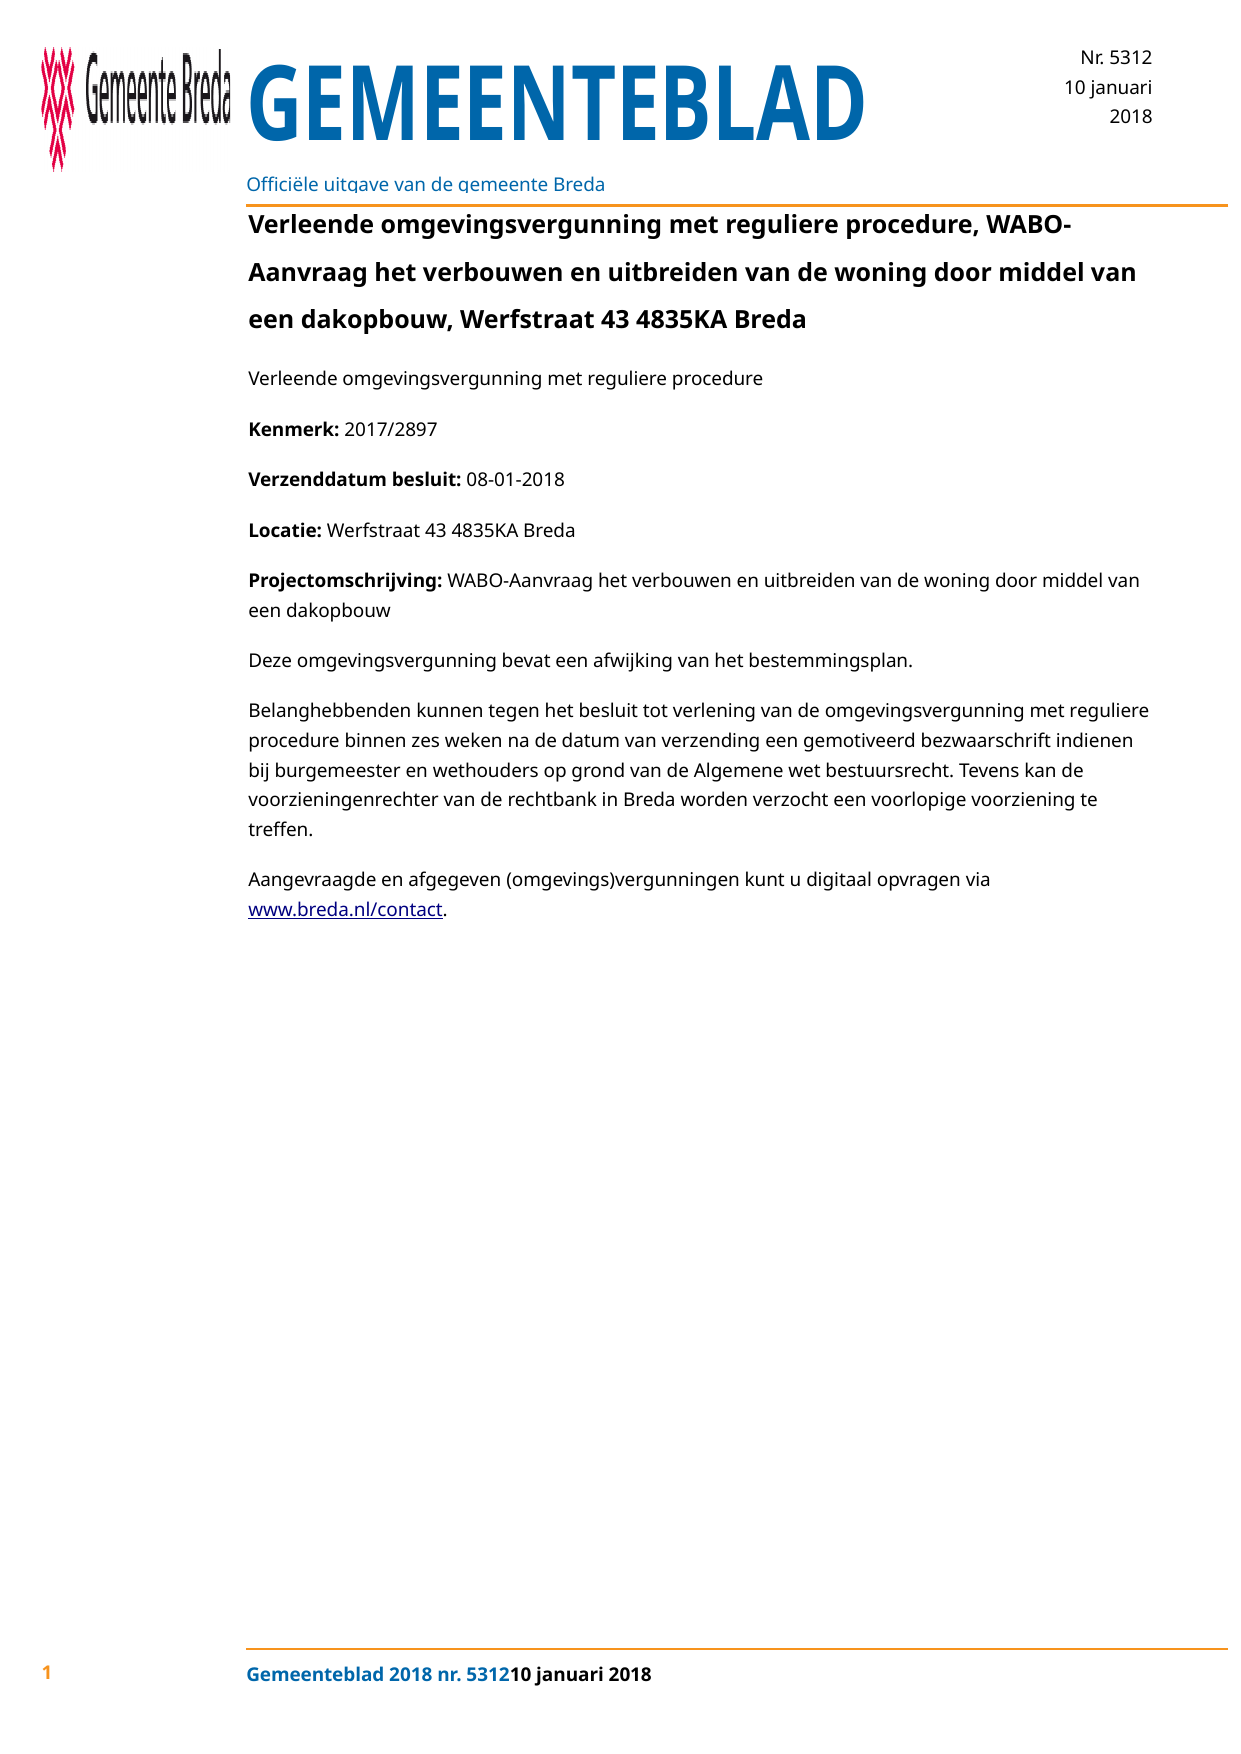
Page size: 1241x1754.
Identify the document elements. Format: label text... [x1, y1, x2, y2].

text Verleende omgevingsvergunning met reguliere procedure [248, 366, 1152, 391]
text Deze omgevingsvergunning bevat een afwijking van het bestemmingsplan. [248, 647, 1152, 673]
text Verzenddatum besluit: 08-01-2018 [248, 466, 1152, 492]
text Belanghebbenden kunnen tegen het besluit tot verlening van de omgevingsvergunning met reguliere procedure binnen zes weken na de datum van verzending een gemotiveerd bezwaarschrift indienen bij burgemeester en wethouders op grond van de Algemene wet bestuursrecht. Tevens kan de voorzieningenrechter van de rechtbank in Breda worden verzocht een voorlopige voorziening te treffen. [248, 698, 1152, 842]
text Verleende omgevingsvergunning met reguliere procedure, WABO-Aanvraag het verbouwen en uitbreiden van de woning door middel van een dakopbouw, Werfstraat 43 4835KA Breda [248, 207, 1152, 336]
text Kenmerk: 2017/2897 [248, 416, 1152, 442]
picture [41, 47, 231, 172]
text Aangevraagde en afgegeven (omgevings)vergunningen kunt u digitaal opvragen via www.breda.nl/contact. [248, 866, 1152, 922]
text Projectomschrijving: WABO-Aanvraag het verbouwen en uitbreiden van de woning door middel van een dakopbouw [248, 567, 1152, 622]
text Locatie: Werfstraat 43 4835KA Breda [248, 517, 1152, 542]
